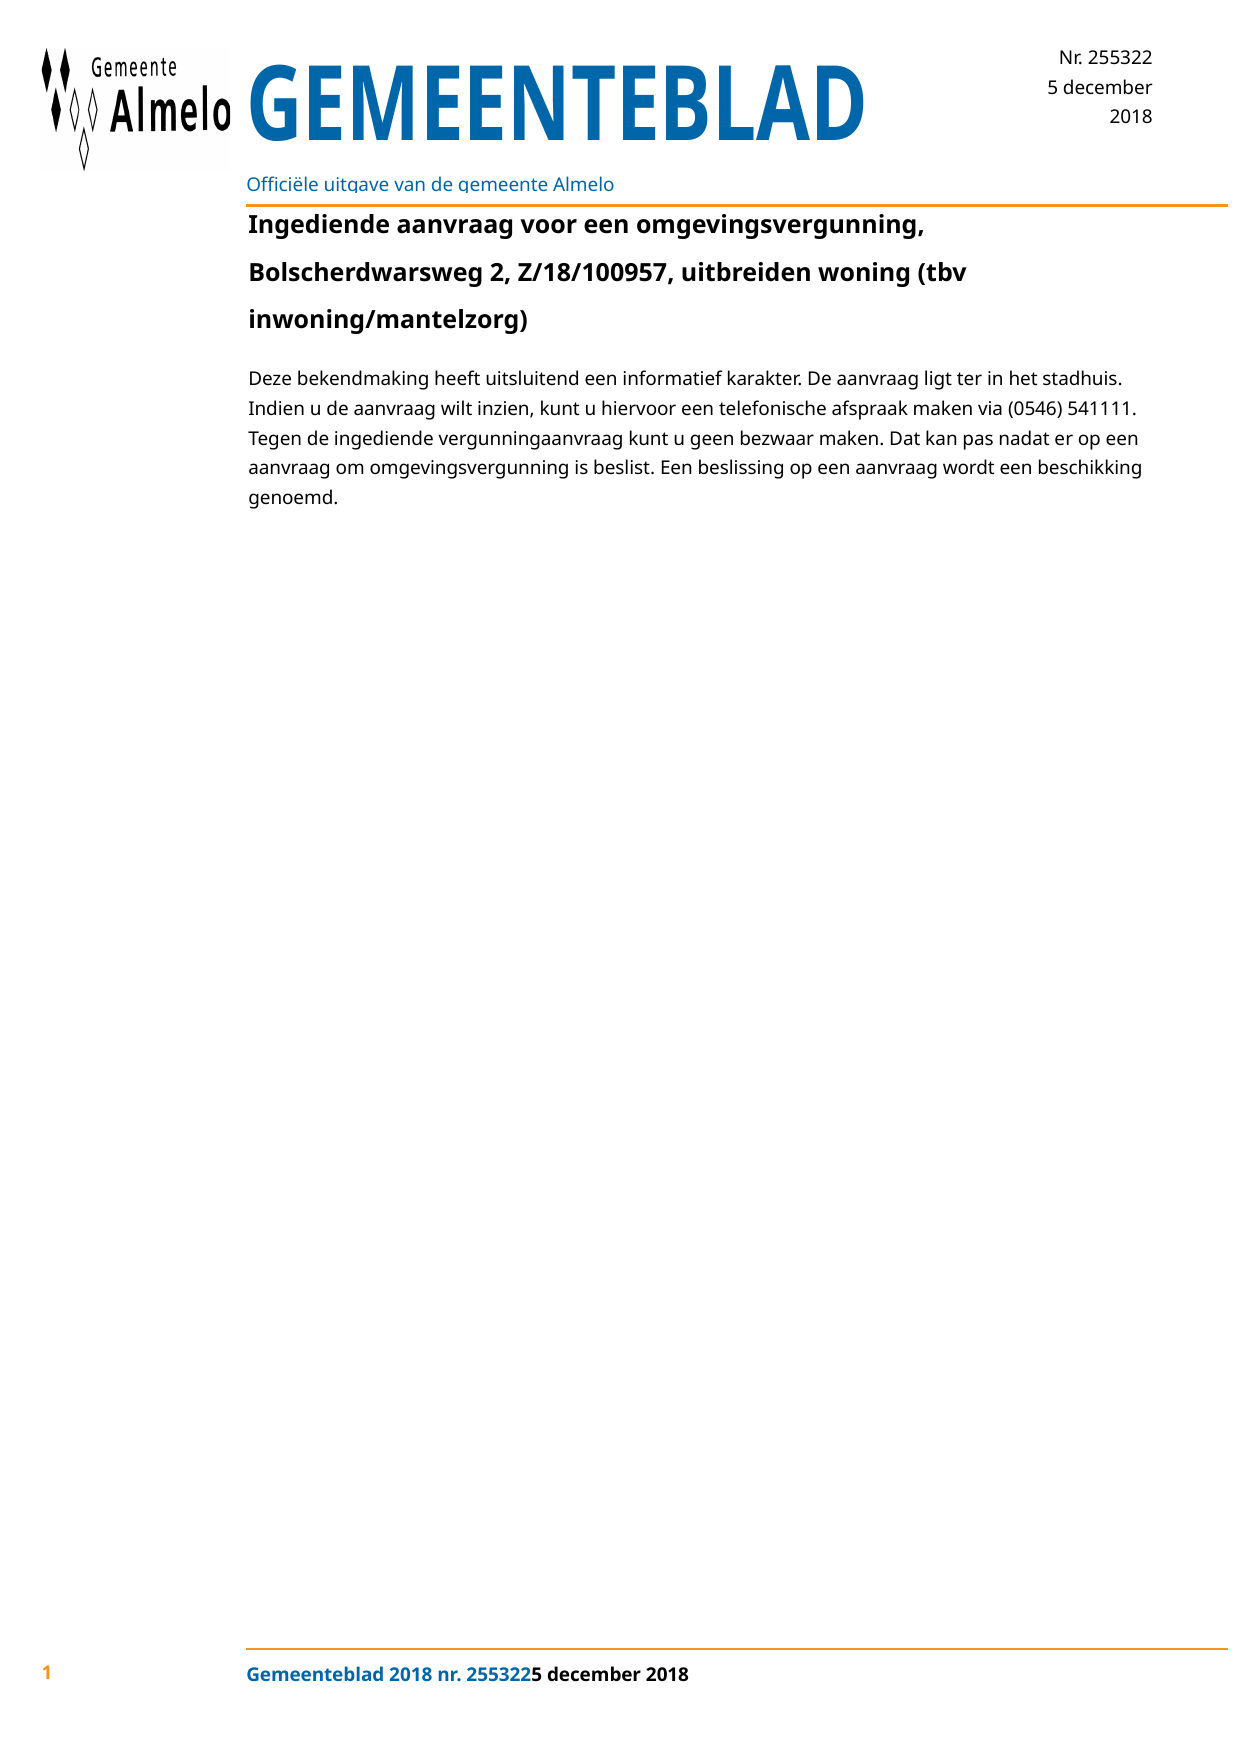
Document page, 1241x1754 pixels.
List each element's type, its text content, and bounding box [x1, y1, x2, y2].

picture [41, 47, 231, 172]
text Deze bekendmaking heeft uitsluitend een informatief karakter. De aanvraag ligt ter in het stadhuis. Indien u de aanvraag wilt inzien, kunt u hiervoor een telefonische afspraak maken via (0546) 541111. Tegen de ingediende vergunningaanvraag kunt u geen bezwaar maken. Dat kan pas nadat er op een aanvraag om omgevingsvergunning is beslist. Een beslissing op een aanvraag wordt een beschikking genoemd. [248, 366, 1152, 509]
text Ingediende aanvraag voor een omgevingsvergunning, Bolscherdwarsweg 2, Z/18/100957, uitbreiden woning (tbv inwoning/mantelzorg) [248, 207, 1152, 336]
